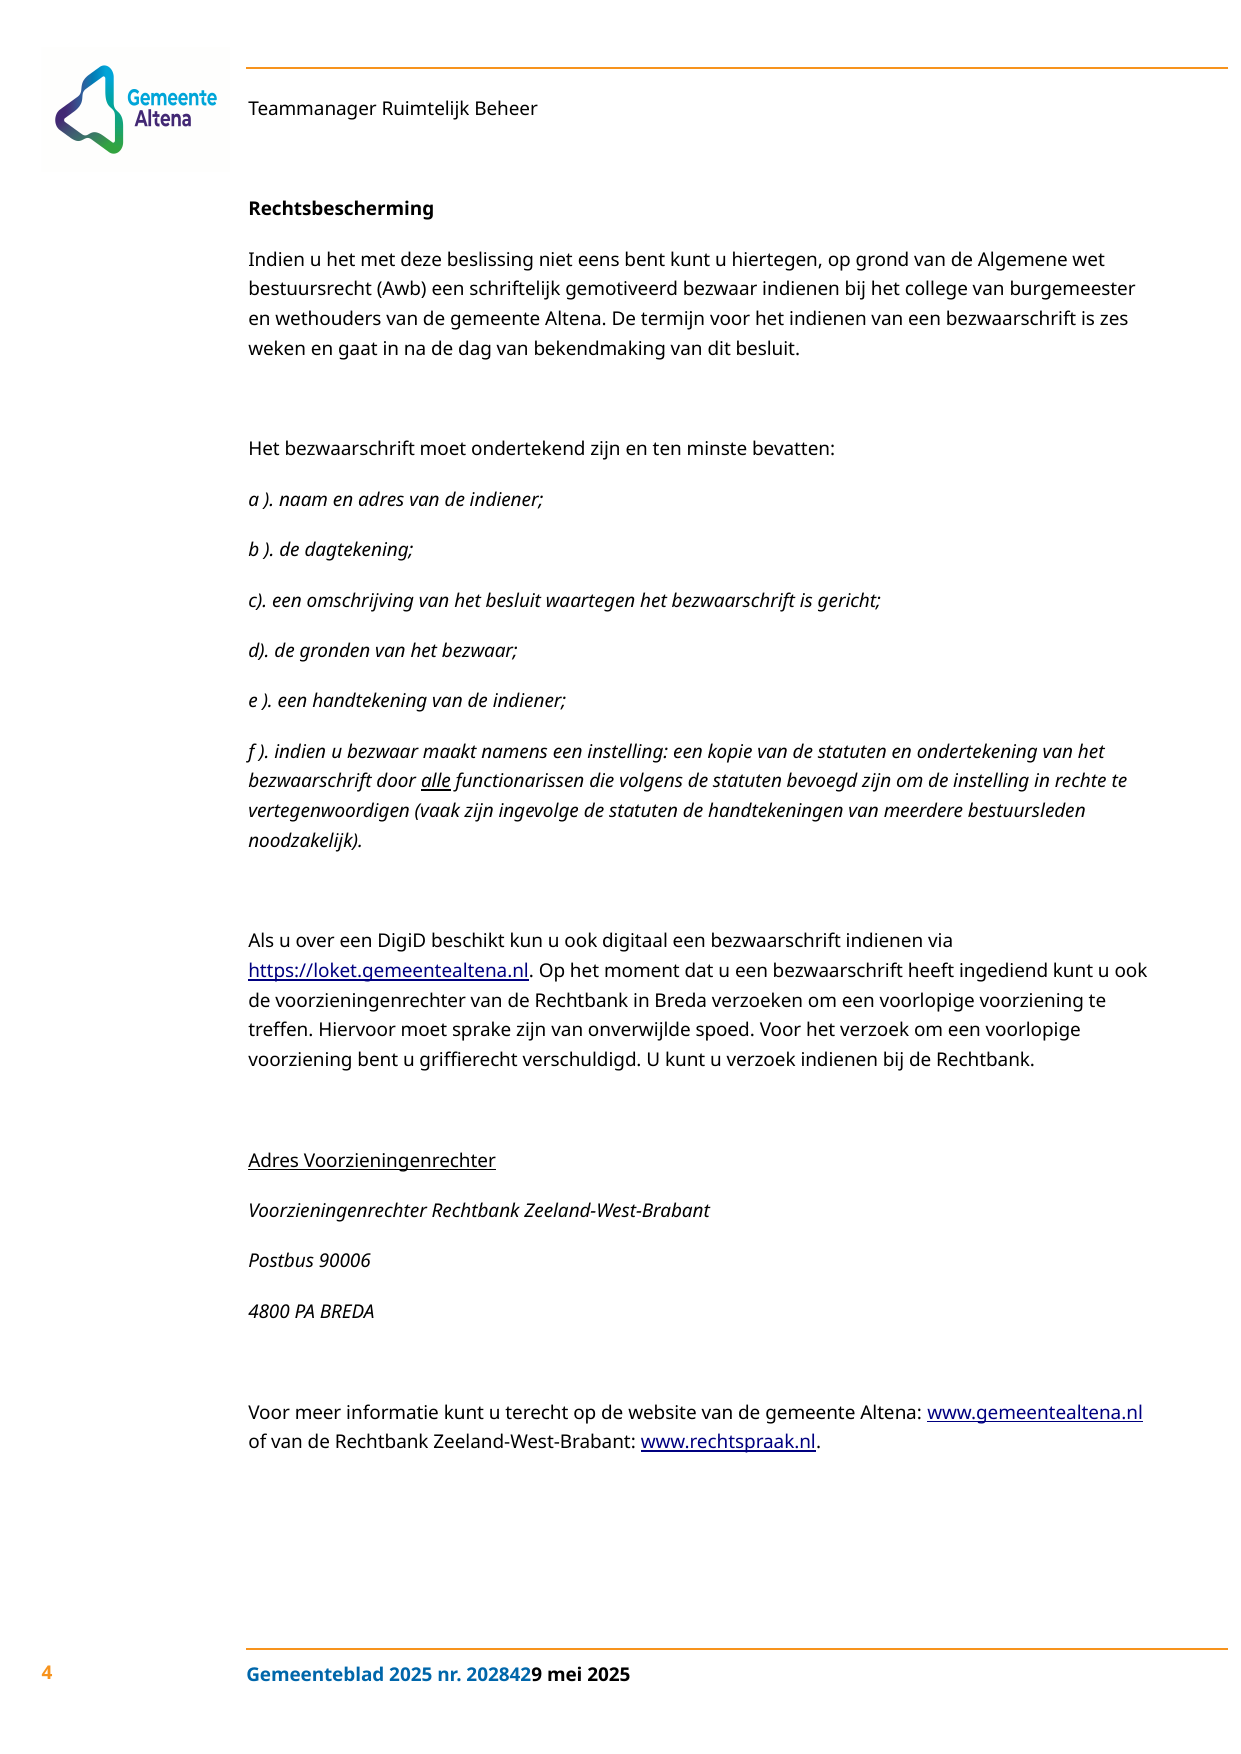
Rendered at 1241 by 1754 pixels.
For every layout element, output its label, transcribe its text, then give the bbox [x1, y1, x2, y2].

picture [41, 47, 231, 172]
text Voorzieningenrechter Rechtbank Zeeland-West-Brabant [248, 1197, 1152, 1223]
text c). een omschrijving van het besluit waartegen het bezwaarschrift is gericht; [248, 587, 1152, 613]
text a ). naam en adres van de indiener; [248, 486, 1152, 512]
text Postbus 90006 [248, 1248, 1152, 1273]
text Als u over een DigiD beschikt kun u ook digitaal een bezwaarschrift indienen via https://loket.gemeentealtena.nl. Op het moment dat u een bezwaarschrift heeft ingediend kunt u ook de voorzieningenrechter van de Rechtbank in Breda verzoeken om een voorlopige voorziening te treffen. Hiervoor moet sprake zijn van onverwijlde spoed. Voor het verzoek om een voorlopige voorziening bent u griffierecht verschuldigd. U kunt u verzoek indienen bij de Rechtbank. [248, 928, 1152, 1072]
text Het bezwaarschrift moet ondertekend zijn en ten minste bevatten: [248, 436, 1152, 461]
text b ). de dagtekening; [248, 536, 1152, 562]
text Voor meer informatie kunt u terecht op de website van de gemeente Altena: www.gemeentealtena.nl of van de Rechtbank Zeeland-West-Brabant: www.rechtspraak.nl. [248, 1399, 1152, 1454]
text Teammanager Ruimtelijk Beheer [248, 95, 1152, 121]
text d). de gronden van het bezwaar; [248, 637, 1152, 663]
text f ). indien u bezwaar maakt namens een instelling: een kopie van de statuten en ondertekening van het bezwaarschrift door alle functionarissen die volgens de statuten bevoegd zijn om de instelling in rechte te vertegenwoordigen (vaak zijn ingevolge de statuten de handtekeningen van meerdere bestuursleden noodzakelijk). [248, 738, 1152, 853]
text Rechtsbescherming [248, 196, 1152, 221]
text 4800 PA BREDA [248, 1298, 1152, 1324]
text Adres Voorzieningenrechter [248, 1147, 1152, 1173]
text Indien u het met deze beslissing niet eens bent kunt u hiertegen, op grond van de Algemene wet bestuursrecht (Awb) een schriftelijk gemotiveerd bezwaar indienen bij het college van burgemeester en wethouders van de gemeente Altena. De termijn voor het indienen van een bezwaarschrift is zes weken en gaat in na de dag van bekendmaking van dit besluit. [248, 246, 1152, 361]
text e ). een handtekening van de indiener; [248, 688, 1152, 713]
